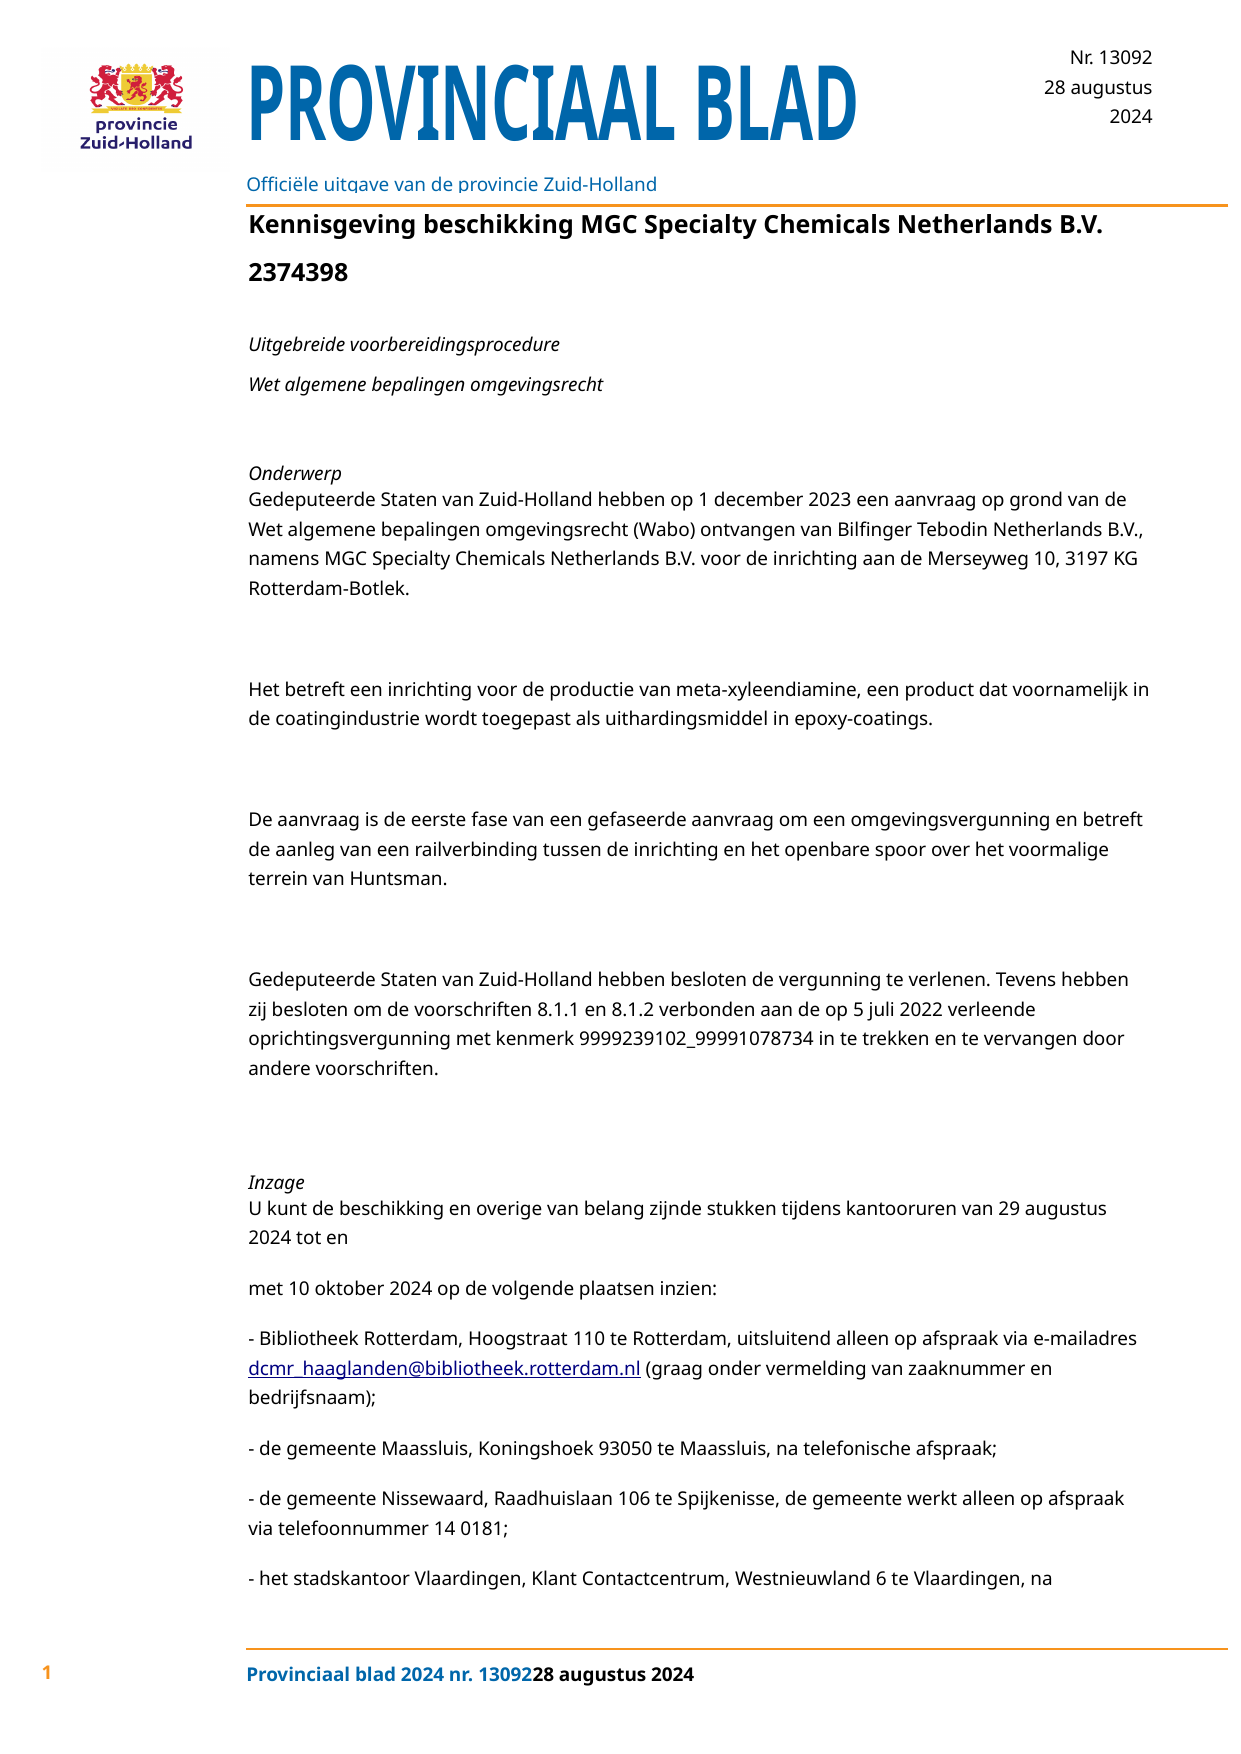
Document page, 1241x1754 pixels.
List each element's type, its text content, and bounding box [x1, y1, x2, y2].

text met 10 oktober 2024 op de volgende plaatsen inzien: [248, 1275, 1152, 1301]
text Gedeputeerde Staten van Zuid-Holland hebben besloten de vergunning te verlenen. Tevens hebben zij besloten om de voorschriften 8.1.1 en 8.1.2 verbonden aan de op 5 juli 2022 verleende oprichtingsvergunning met kenmerk 9999239102_99991078734 in te trekken en te vervangen door andere voorschriften. [248, 966, 1152, 1081]
picture [41, 47, 231, 172]
text De aanvraag is de eerste fase van een gefaseerde aanvraag om een omgevingsvergunning en betreft de aanleg van een railverbinding tussen de inrichting en het openbare spoor over het voormalige terrein van Huntsman. [248, 806, 1152, 891]
text Onderwerp [248, 460, 1152, 486]
text - de gemeente Nissewaard, Raadhuislaan 106 te Spijkenisse, de gemeente werkt alleen op afspraak via telefoonnummer 14 0181; [248, 1485, 1152, 1541]
text U kunt de beschikking en overige van belang zijnde stukken tijdens kantooruren van 29 augustus 2024 tot en [248, 1195, 1152, 1250]
text Inzage [248, 1169, 1152, 1195]
text Uitgebreide voorbereidingsprocedure [248, 331, 1152, 357]
text - Bibliotheek Rotterdam, Hoogstraat 110 te Rotterdam, uitsluitend alleen op afspraak via e-mailadres dcmr_haaglanden@bibliotheek.rotterdam.nl (graag onder vermelding van zaaknummer en bedrijfsnaam); [248, 1325, 1152, 1410]
text Wet algemene bepalingen omgevingsrecht [248, 371, 1152, 396]
text Het betreft een inrichting voor de productie van meta-xyleendiamine, een product dat voornamelijk in de coatingindustrie wordt toegepast als uithardingsmiddel in epoxy-coatings. [248, 676, 1152, 731]
text Gedeputeerde Staten van Zuid-Holland hebben op 1 december 2023 een aanvraag op grond van de Wet algemene bepalingen omgevingsrecht (Wabo) ontvangen van Bilfinger Tebodin Netherlands B.V., namens MGC Specialty Chemicals Netherlands B.V. voor de inrichting aan de Merseyweg 10, 3197 KG Rotterdam-Botlek. [248, 486, 1152, 601]
text Kennisgeving beschikking MGC Specialty Chemicals Netherlands B.V. 2374398 [248, 207, 1152, 288]
text - het stadskantoor Vlaardingen, Klant Contactcentrum, Westnieuwland 6 te Vlaardingen, na [248, 1565, 1152, 1591]
text - de gemeente Maassluis, Koningshoek 93050 te Maassluis, na telefonische afspraak; [248, 1435, 1152, 1461]
